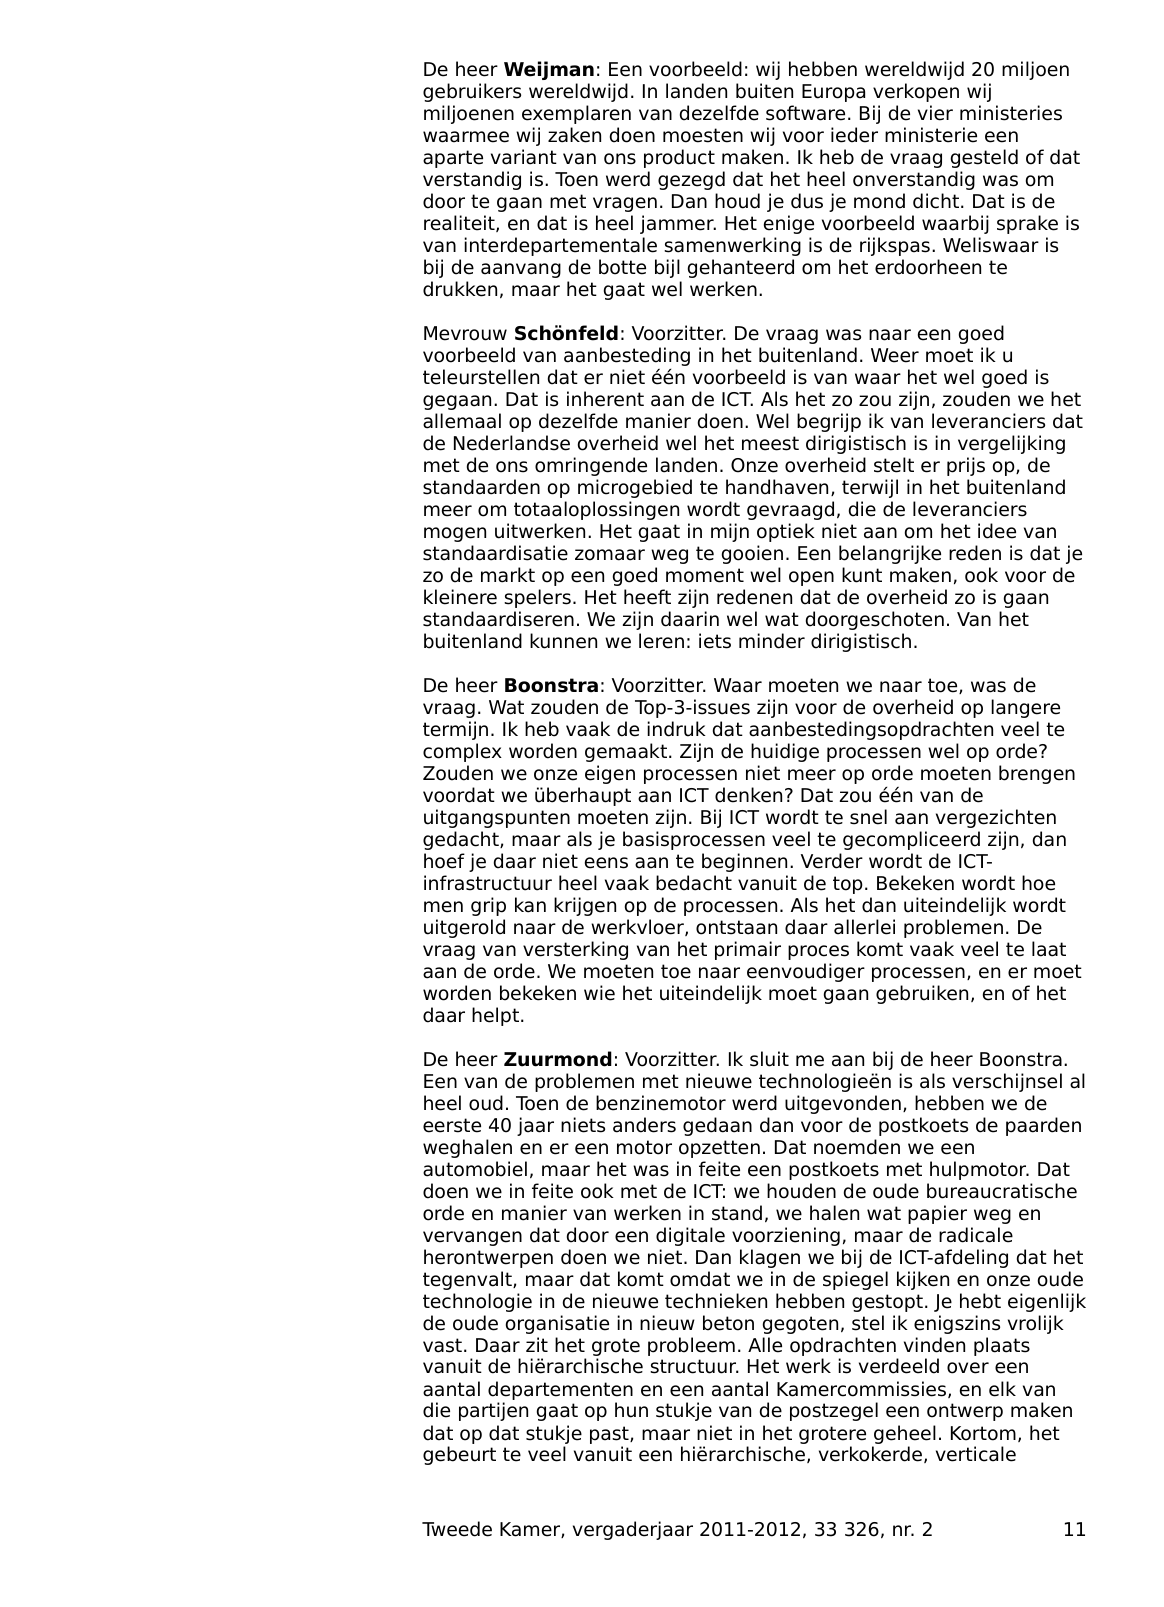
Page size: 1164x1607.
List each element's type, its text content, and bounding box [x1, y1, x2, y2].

text De heer Boonstra: Voorzitter. Waar moeten we naar toe, was de vraag. Wat zouden de Top-3-issues zijn voor de overheid op langere termijn. Ik heb vaak de indruk dat aanbestedingsopdrachten veel te complex worden gemaakt. Zijn de huidige processen wel op orde? Zouden we onze eigen processen niet meer op orde moeten brengen voordat we überhaupt aan ICT denken? Dat zou één van de uitgangspunten moeten zijn. Bij ICT wordt te snel aan vergezichten gedacht, maar als je basisprocessen veel te gecompliceerd zijn, dan hoef je daar niet eens aan te beginnen. Verder wordt de ICT-infrastructuur heel vaak bedacht vanuit de top. Bekeken wordt hoe men grip kan krijgen op de processen. Als het dan uiteindelijk wordt uitgerold naar de werkvloer, ontstaan daar allerlei problemen. De vraag van versterking van het primair proces komt vaak veel te laat aan de orde. We moeten toe naar eenvoudiger processen, en er moet worden bekeken wie het uiteindelijk moet gaan gebruiken, en of het daar helpt. [422, 675, 1087, 1027]
text Mevrouw Schönfeld: Voorzitter. De vraag was naar een goed voorbeeld van aanbesteding in het buitenland. Weer moet ik u teleurstellen dat er niet één voorbeeld is van waar het wel goed is gegaan. Dat is inherent aan de ICT. Als het zo zou zijn, zouden we het allemaal op dezelfde manier doen. Wel begrijp ik van leveranciers dat de Nederlandse overheid wel het meest dirigistisch is in vergelijking met de ons omringende landen. Onze overheid stelt er prijs op, de standaarden op microgebied te handhaven, terwijl in het buitenland meer om totaaloplossingen wordt gevraagd, die de leveranciers mogen uitwerken. Het gaat in mijn optiek niet aan om het idee van standaardisatie zomaar weg te gooien. Een belangrijke reden is dat je zo de markt op een goed moment wel open kunt maken, ook voor de kleinere spelers. Het heeft zijn redenen dat de overheid zo is gaan standaardiseren. We zijn daarin wel wat doorgeschoten. Van het buitenland kunnen we leren: iets minder dirigistisch. [422, 323, 1087, 653]
text De heer Weijman: Een voorbeeld: wij hebben wereldwijd 20 miljoen gebruikers wereldwijd. In landen buiten Europa verkopen wij miljoenen exemplaren van dezelfde software. Bij de vier ministeries waarmee wij zaken doen moesten wij voor ieder ministerie een aparte variant van ons product maken. Ik heb de vraag gesteld of dat verstandig is. Toen werd gezegd dat het heel onverstandig was om door te gaan met vragen. Dan houd je dus je mond dicht. Dat is de realiteit, en dat is heel jammer. Het enige voorbeeld waarbij sprake is van interdepartementale samenwerking is de rijkspas. Weliswaar is bij de aanvang de botte bijl gehanteerd om het erdoorheen te drukken, maar het gaat wel werken. [422, 59, 1087, 301]
text De heer Zuurmond: Voorzitter. Ik sluit me aan bij de heer Boonstra. Een van de problemen met nieuwe technologieën is als verschijnsel al heel oud. Toen de benzinemotor werd uitgevonden, hebben we de eerste 40 jaar niets anders gedaan dan voor de postkoets de paarden weghalen en er een motor opzetten. Dat noemden we een automobiel, maar het was in feite een postkoets met hulpmotor. Dat doen we in feite ook met de ICT: we houden de oude bureaucratische orde en manier van werken in stand, we halen wat papier weg en vervangen dat door een digitale voorziening, maar de radicale herontwerpen doen we niet. Dan klagen we bij de ICT-afdeling dat het tegenvalt, maar dat komt omdat we in de spiegel kijken en onze oude technologie in de nieuwe technieken hebben gestopt. Je hebt eigenlijk de oude organisatie in nieuw beton gegoten, stel ik enigszins vrolijk vast. Daar zit het grote probleem. Alle opdrachten vinden plaats vanuit de hiërarchische structuur. Het werk is verdeeld over een aantal departementen en een aantal Kamercommissies, en elk van die partijen gaat op hun stukje van de postzegel een ontwerp maken dat op dat stukje past, maar niet in het grotere geheel. Kortom, het gebeurt te veel vanuit een hiërarchische, verkokerde, verticale [422, 1049, 1087, 1466]
